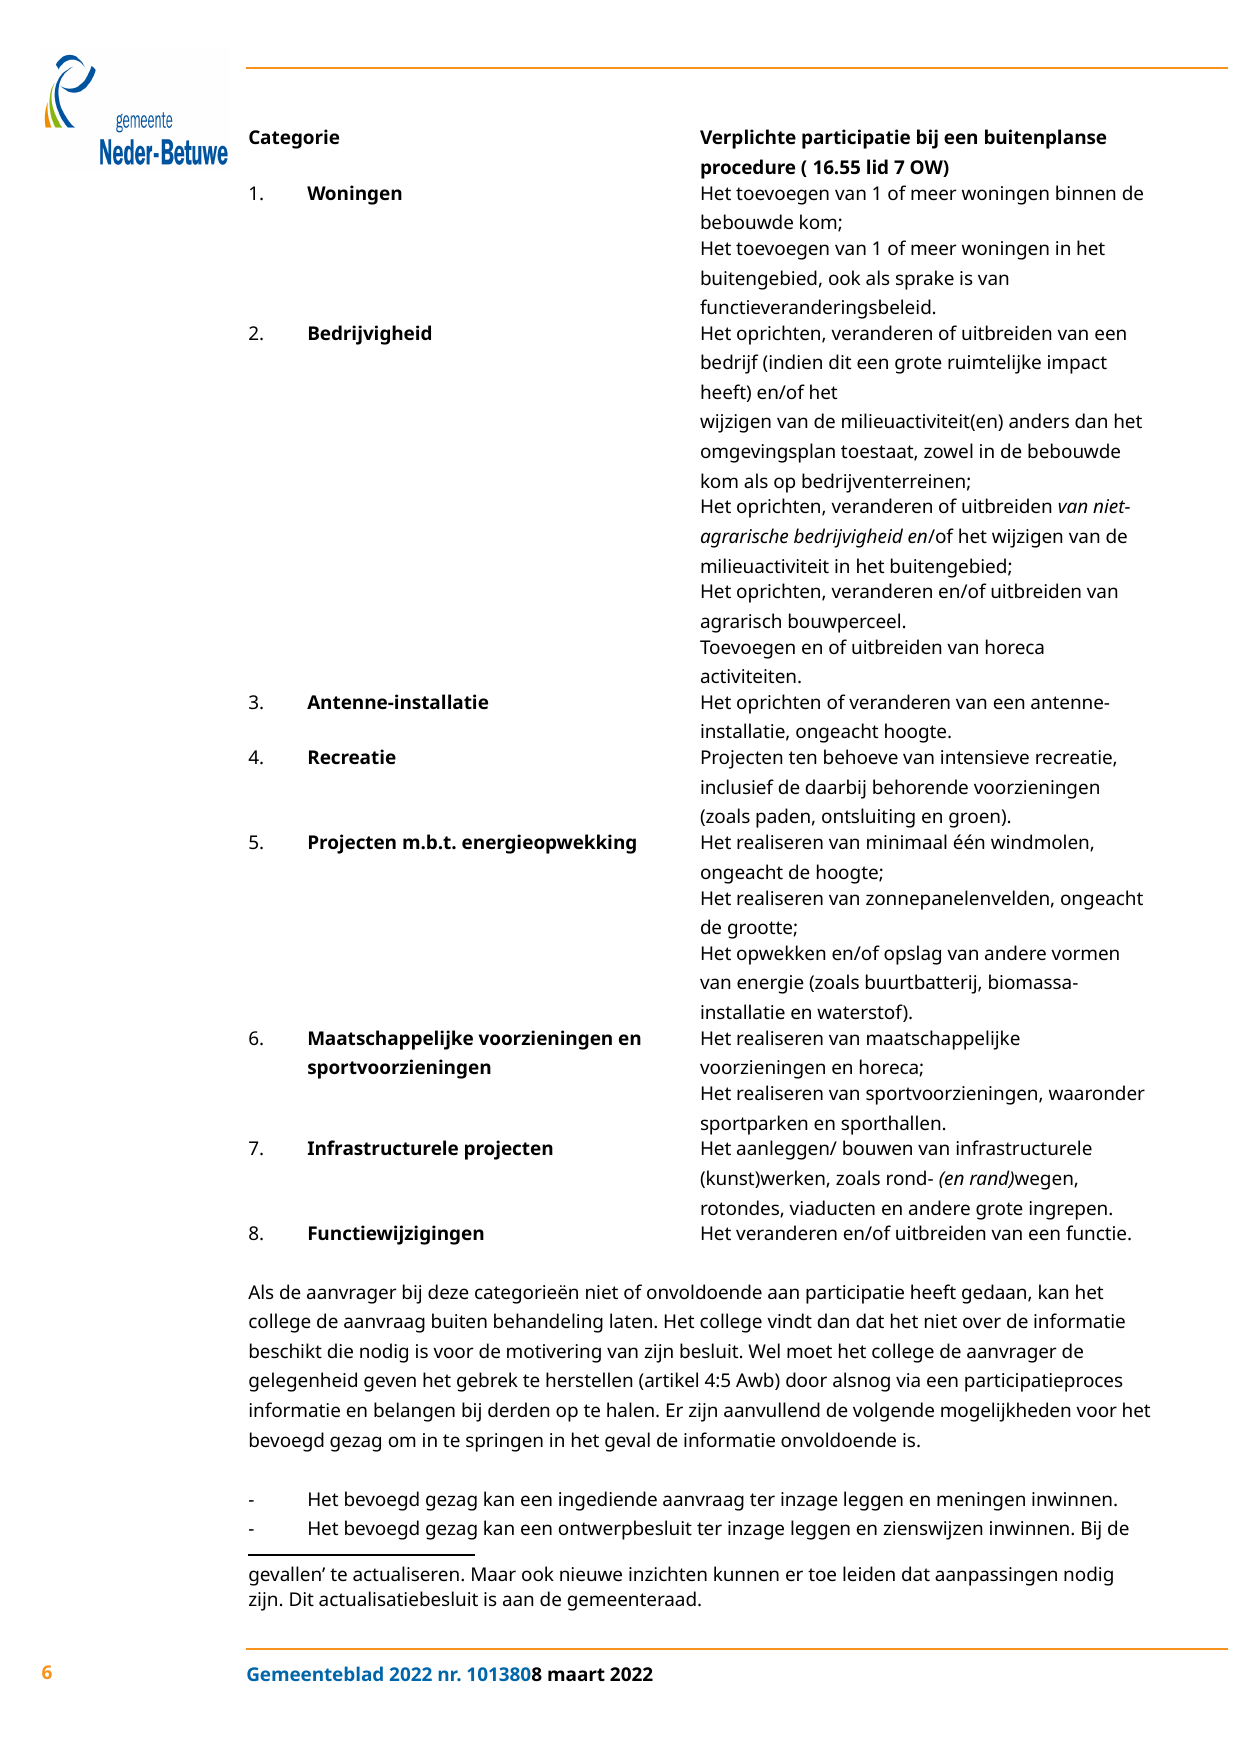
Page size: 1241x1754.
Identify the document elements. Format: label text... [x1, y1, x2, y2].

table_cell Infrastructurele projecten [248, 1136, 700, 1220]
text Als de aanvrager bij deze categorieën niet of onvoldoende aan participatie heeft gedaan, kan het college de aanvraag buiten behandeling laten. Het college vindt dan dat het niet over de informatie beschikt die nodig is voor de motivering van zijn besluit. Wel moet het college de aanvrager de gelegenheid geven het gebrek te herstellen (artikel 4:5 Awb) door alsnog via een participatieproces informatie en belangen bij derden op te halen. Er zijn aanvullend de volgende mogelijkheden voor het bevoegd gezag om in te springen in het geval de informatie onvoldoende is. [248, 1279, 1152, 1453]
table_cell Bedrijvigheid [248, 320, 700, 494]
table_cell Het realiseren van minimaal één windmolen, ongeacht de hoogte; [700, 829, 1152, 885]
table_cell Het realiseren van sportvoorzieningen, waaronder sportparken en sporthallen. [700, 1080, 1152, 1136]
text gevallen’ te actualiseren. Maar ook nieuwe inzichten kunnen er toe leiden dat aanpassingen nodig zijn. Dit actualisatiebesluit is aan de gemeenteraad. [248, 1561, 1152, 1612]
table_cell Het veranderen en/of uitbreiden van een functie. [700, 1220, 1152, 1246]
table_cell Het opwekken en/of opslag van andere vormen van energie (zoals buurtbatterij, biomassa-installatie en waterstof). [700, 940, 1152, 1025]
table_cell [248, 494, 700, 578]
table_cell Woningen [248, 180, 700, 235]
table_cell [248, 940, 700, 1025]
table_header Categorie [248, 125, 700, 180]
table_cell Het oprichten, veranderen of uitbreiden van niet-agrarische bedrijvigheid en/of het wijzigen van de milieuactiviteit in het buitengebied; [700, 494, 1152, 578]
table_cell [248, 885, 700, 940]
table_cell Antenne-installatie [248, 689, 700, 744]
table_cell [248, 579, 700, 634]
table_cell Recreatie [248, 745, 700, 829]
picture [41, 47, 231, 172]
table_cell Toevoegen en of uitbreiden van horeca activiteiten. [700, 634, 1152, 689]
table_header Verplichte participatie bij een buitenplanse procedure ( 16.55 lid 7 OW) [700, 125, 1152, 180]
table_cell Het realiseren van zonnepanelenvelden, ongeacht de grootte; [700, 885, 1152, 940]
table_cell Functiewijzigingen [248, 1220, 700, 1246]
table_cell Projecten m.b.t. energieopwekking [248, 829, 700, 885]
table_cell [248, 634, 700, 689]
table_cell Het oprichten of veranderen van een antenne-installatie, ongeacht hoogte. [700, 689, 1152, 744]
table_cell Het toevoegen van 1 of meer woningen in het buitengebied, ook als sprake is van functieveranderingsbeleid. [700, 235, 1152, 320]
table_cell Het oprichten, veranderen of uitbreiden van een bedrijf (indien dit een grote ruimtelijke impact heeft) en/of het wijzigen van de milieuactiviteit(en) anders dan het omgevingsplan toestaat, zowel in de bebouwde kom als op bedrijventerreinen; [700, 320, 1152, 494]
table_cell Projecten ten behoeve van intensieve recreatie, inclusief de daarbij behorende voorzieningen (zoals paden, ontsluiting en groen). [700, 745, 1152, 829]
table_cell Het toevoegen van 1 of meer woningen binnen de bebouwde kom; [700, 180, 1152, 235]
table_cell Het oprichten, veranderen en/of uitbreiden van agrarisch bouwperceel. [700, 579, 1152, 634]
list Het bevoegd gezag kan een ingediende aanvraag ter inzage leggen en meningen inwinnen. [248, 1486, 1152, 1512]
table_cell Maatschappelijke voorzieningen en sportvoorzieningen [248, 1025, 700, 1080]
table_cell [248, 235, 700, 320]
table_cell Het aanleggen/ bouwen van infrastructurele (kunst)werken, zoals rond- (en rand)wegen, rotondes, viaducten en andere grote ingrepen. [700, 1136, 1152, 1220]
table_cell Het realiseren van maatschappelijke voorzieningen en horeca; [700, 1025, 1152, 1080]
list Het bevoegd gezag kan een ontwerpbesluit ter inzage leggen en zienswijzen inwinnen. Bij de [248, 1516, 1152, 1541]
table_cell [248, 1080, 700, 1136]
